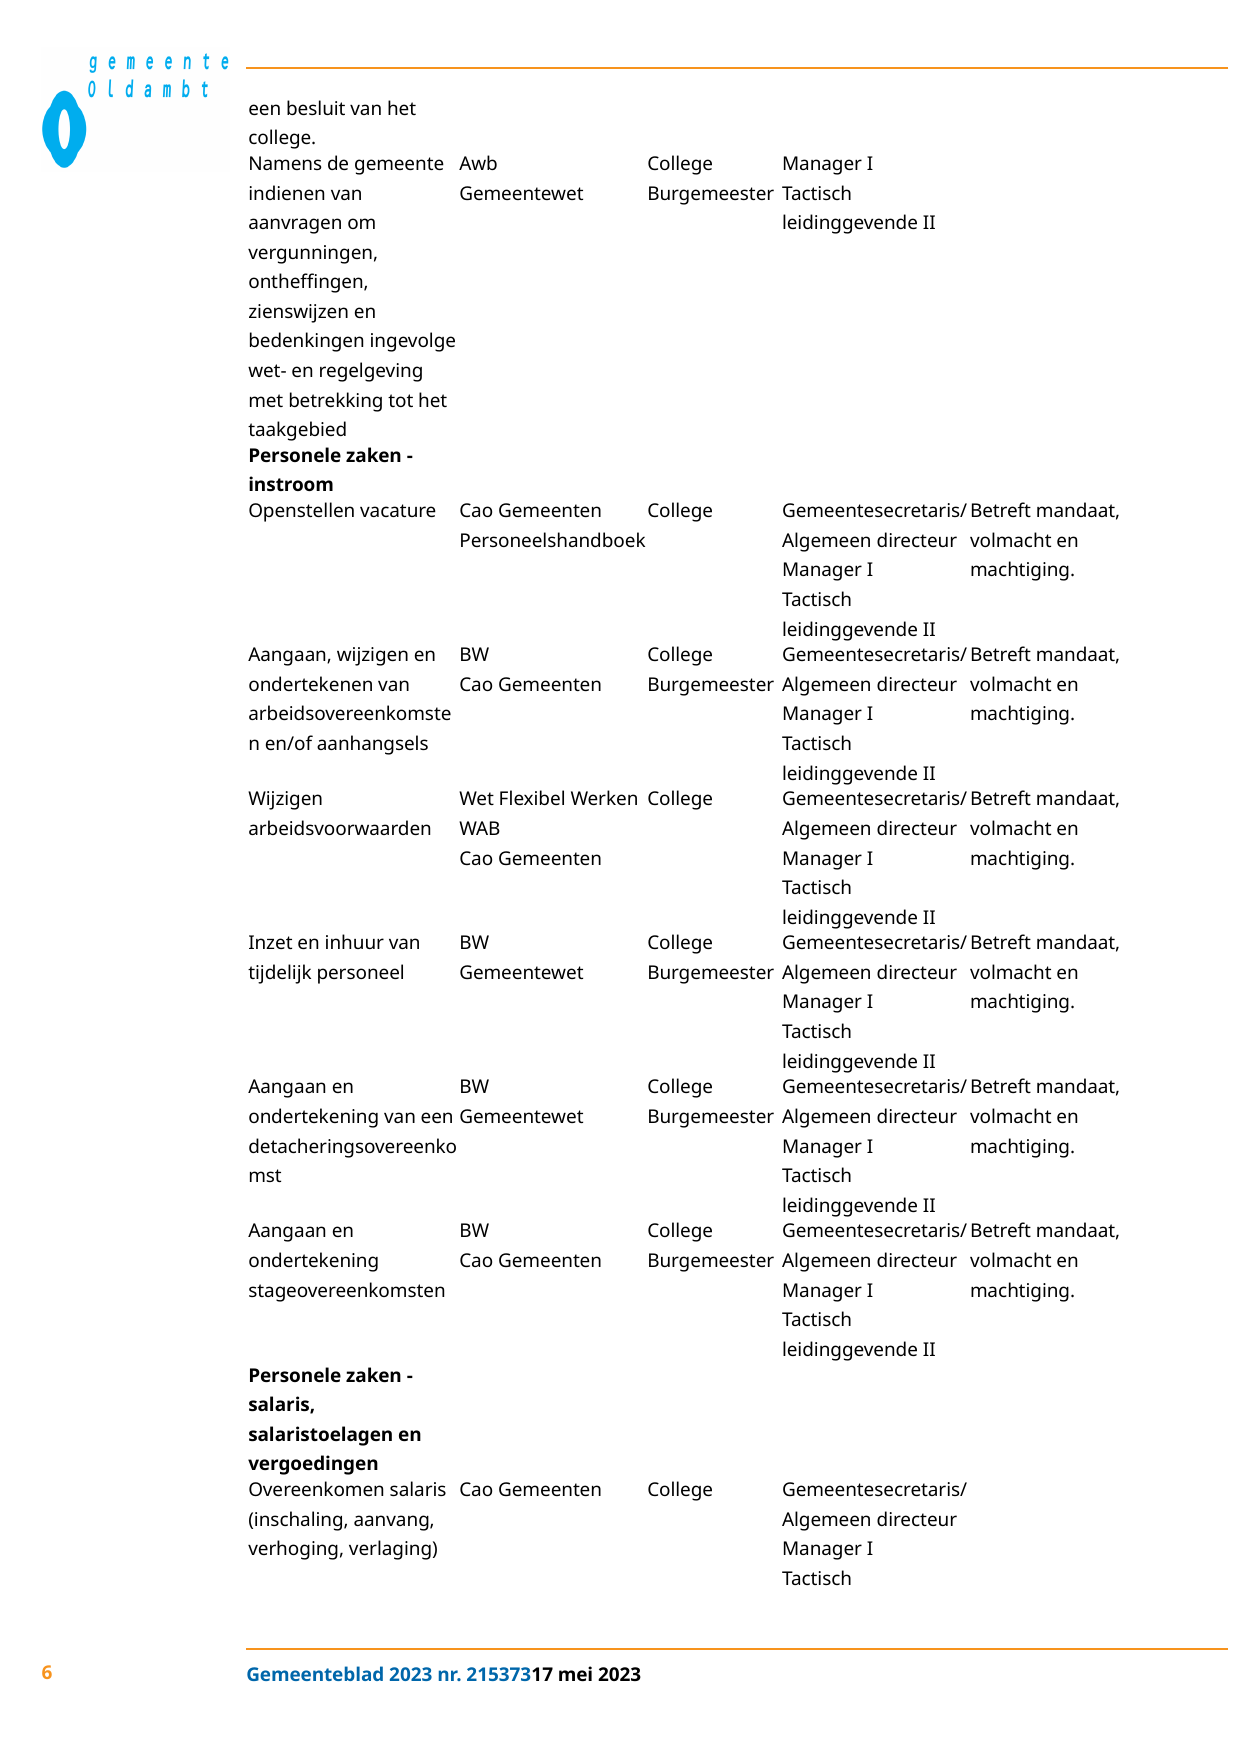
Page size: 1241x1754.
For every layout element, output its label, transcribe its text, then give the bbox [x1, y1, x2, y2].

table_cell Wijzigen arbeidsvoorwaarden [248, 786, 459, 929]
table_cell Cao Gemeenten [459, 1476, 647, 1591]
table_cell Gemeentesecretaris/Algemeen directeur Manager I Tactisch leidinggevende II [782, 1218, 970, 1362]
table_cell College Burgemeester [647, 641, 782, 786]
table_cell Manager I Tactisch leidinggevende II [782, 150, 970, 442]
table_cell Betreft mandaat, volmacht en machtiging. [970, 1074, 1152, 1218]
table_cell [459, 442, 647, 497]
table_cell [782, 1362, 970, 1476]
table_cell Openstellen vacature [248, 498, 459, 641]
table_cell Personele zaken - instroom [248, 442, 459, 497]
table_cell [459, 1362, 647, 1476]
table_cell Gemeentesecretaris/Algemeen directeur Manager I Tactisch leidinggevende II [782, 786, 970, 929]
table_cell Overeenkomen salaris (inschaling, aanvang, verhoging, verlaging) [248, 1476, 459, 1591]
table_cell BW Gemeentewet [459, 1074, 647, 1218]
table_cell Awb Gemeentewet [459, 150, 647, 442]
table_cell Betreft mandaat, volmacht en machtiging. [970, 1218, 1152, 1362]
table_cell College Burgemeester [647, 1218, 782, 1362]
table_cell BW Cao Gemeenten [459, 641, 647, 786]
table_cell Gemeentesecretaris/Algemeen directeur Manager I Tactisch leidinggevende II [782, 930, 970, 1074]
table_cell Betreft mandaat, volmacht en machtiging. [970, 786, 1152, 929]
table_cell Gemeentesecretaris/Algemeen directeur Manager I Tactisch leidinggevende II [782, 498, 970, 641]
table_cell Gemeentesecretaris/Algemeen directeur Manager I Tactisch leidinggevende II [782, 641, 970, 786]
table_cell Betreft mandaat, volmacht en machtiging. [970, 498, 1152, 641]
table_cell [970, 95, 1152, 150]
table_cell Gemeentesecretaris/Algemeen directeur Manager I Tactisch leidinggevende II [782, 1074, 970, 1218]
table_cell BW Gemeentewet [459, 930, 647, 1074]
table_cell [970, 442, 1152, 497]
table_cell [970, 150, 1152, 442]
table_cell Aangaan, wijzigen en ondertekenen van arbeidsovereenkomsten en/of aanhangsels [248, 641, 459, 786]
table_cell [647, 95, 782, 150]
table_cell een besluit van het college. [248, 95, 459, 150]
table_cell [782, 442, 970, 497]
table_cell College [647, 498, 782, 641]
table_cell Aangaan en ondertekening van een detacheringsovereenkomst [248, 1074, 459, 1218]
picture [41, 47, 231, 172]
table_cell Cao Gemeenten Personeelshandboek [459, 498, 647, 641]
table_cell Inzet en inhuur van tijdelijk personeel [248, 930, 459, 1074]
table_cell [459, 95, 647, 150]
table_cell Betreft mandaat, volmacht en machtiging. [970, 930, 1152, 1074]
table_cell College Burgemeester [647, 150, 782, 442]
table_cell [647, 442, 782, 497]
table_cell Wet Flexibel Werken WAB Cao Gemeenten [459, 786, 647, 929]
table_cell Personele zaken - salaris, salaristoelagen en vergoedingen [248, 1362, 459, 1476]
table_cell Betreft mandaat, volmacht en machtiging. [970, 641, 1152, 786]
table_cell Namens de gemeente indienen van aanvragen om vergunningen, ontheffingen, zienswijzen en bedenkingen ingevolge wet- en regelgeving met betrekking tot het taakgebied [248, 150, 459, 442]
table_cell [970, 1362, 1152, 1476]
table_cell College [647, 1476, 782, 1591]
table_cell [647, 1362, 782, 1476]
table_cell College Burgemeester [647, 930, 782, 1074]
table_cell Gemeentesecretaris/Algemeen directeur Manager I Tactisch [782, 1476, 970, 1591]
table_cell College Burgemeester [647, 1074, 782, 1218]
table_cell College [647, 786, 782, 929]
table_cell [970, 1476, 1152, 1591]
table_cell [782, 95, 970, 150]
table_cell Aangaan en ondertekening stageovereenkomsten [248, 1218, 459, 1362]
table_cell BW Cao Gemeenten [459, 1218, 647, 1362]
